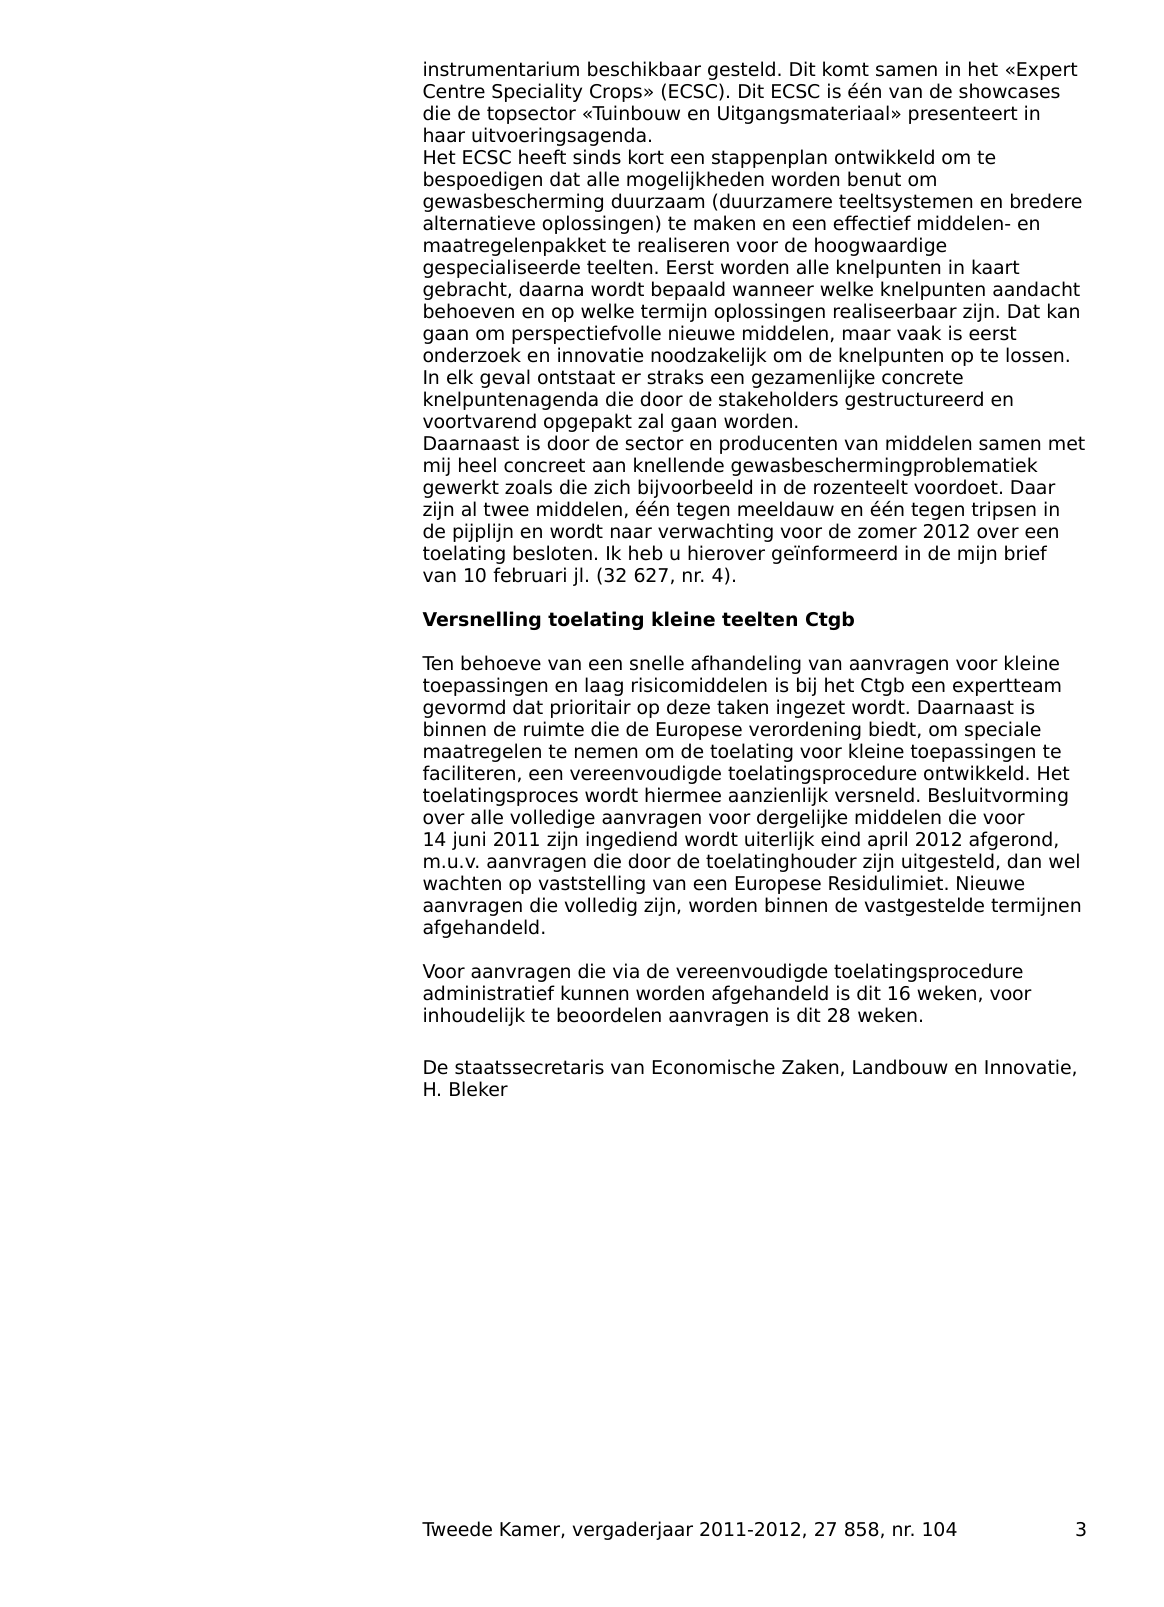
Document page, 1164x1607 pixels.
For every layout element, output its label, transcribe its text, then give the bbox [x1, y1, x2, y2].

text Daarnaast is door de sector en producenten van middelen samen met mij heel concreet aan knellende gewasbeschermingproblematiek gewerkt zoals die zich bijvoorbeeld in de rozenteelt voordoet. Daar zijn al twee middelen, één tegen meeldauw en één tegen tripsen in de pijplijn en wordt naar verwachting voor de zomer 2012 over een toelating besloten. Ik heb u hierover geïnformeerd in de mijn brief van 10 februari jl. (32 627, nr. 4). [422, 433, 1087, 587]
text Voor aanvragen die via de vereenvoudigde toelatingsprocedure administratief kunnen worden afgehandeld is dit 16 weken, voor inhoudelijk te beoordelen aanvragen is dit 28 weken. [422, 961, 1087, 1027]
text Ten behoeve van een snelle afhandeling van aanvragen voor kleine toepassingen en laag risicomiddelen is bij het Ctgb een expertteam gevormd dat prioritair op deze taken ingezet wordt. Daarnaast is binnen de ruimte die de Europese verordening biedt, om speciale maatregelen te nemen om de toelating voor kleine toepassingen te faciliteren, een vereenvoudigde toelatingsprocedure ontwikkeld. Het toelatingsproces wordt hiermee aanzienlijk versneld. Besluitvorming over alle volledige aanvragen voor dergelijke middelen die voor 14 juni 2011 zijn ingediend wordt uiterlijk eind april 2012 afgerond, m.u.v. aanvragen die door de toelatinghouder zijn uitgesteld, dan wel wachten op vaststelling van een Europese Residulimiet. Nieuwe aanvragen die volledig zijn, worden binnen de vastgestelde termijnen afgehandeld. [422, 653, 1087, 939]
text instrumentarium beschikbaar gesteld. Dit komt samen in het «Expert Centre Speciality Crops» (ECSC). Dit ECSC is één van de showcases die de topsector «Tuinbouw en Uitgangsmateriaal» presenteert in haar uitvoeringsagenda. [422, 59, 1087, 147]
subtitle Versnelling toelating kleine teelten Ctgb [422, 609, 1087, 631]
text Het ECSC heeft sinds kort een stappenplan ontwikkeld om te bespoedigen dat alle mogelijkheden worden benut om gewasbescherming duurzaam (duurzamere teeltsystemen en bredere alternatieve oplossingen) te maken en een effectief middelen- en maatregelenpakket te realiseren voor de hoogwaardige gespecialiseerde teelten. Eerst worden alle knelpunten in kaart gebracht, daarna wordt bepaald wanneer welke knelpunten aandacht behoeven en op welke termijn oplossingen realiseerbaar zijn. Dat kan gaan om perspectiefvolle nieuwe middelen, maar vaak is eerst onderzoek en innovatie noodzakelijk om de knelpunten op te lossen. In elk geval ontstaat er straks een gezamenlijke concrete knelpuntenagenda die door de stakeholders gestructureerd en voortvarend opgepakt zal gaan worden. [422, 147, 1087, 433]
text De staatssecretaris van Economische Zaken, Landbouw en Innovatie, H. Bleker [422, 1057, 1087, 1101]
